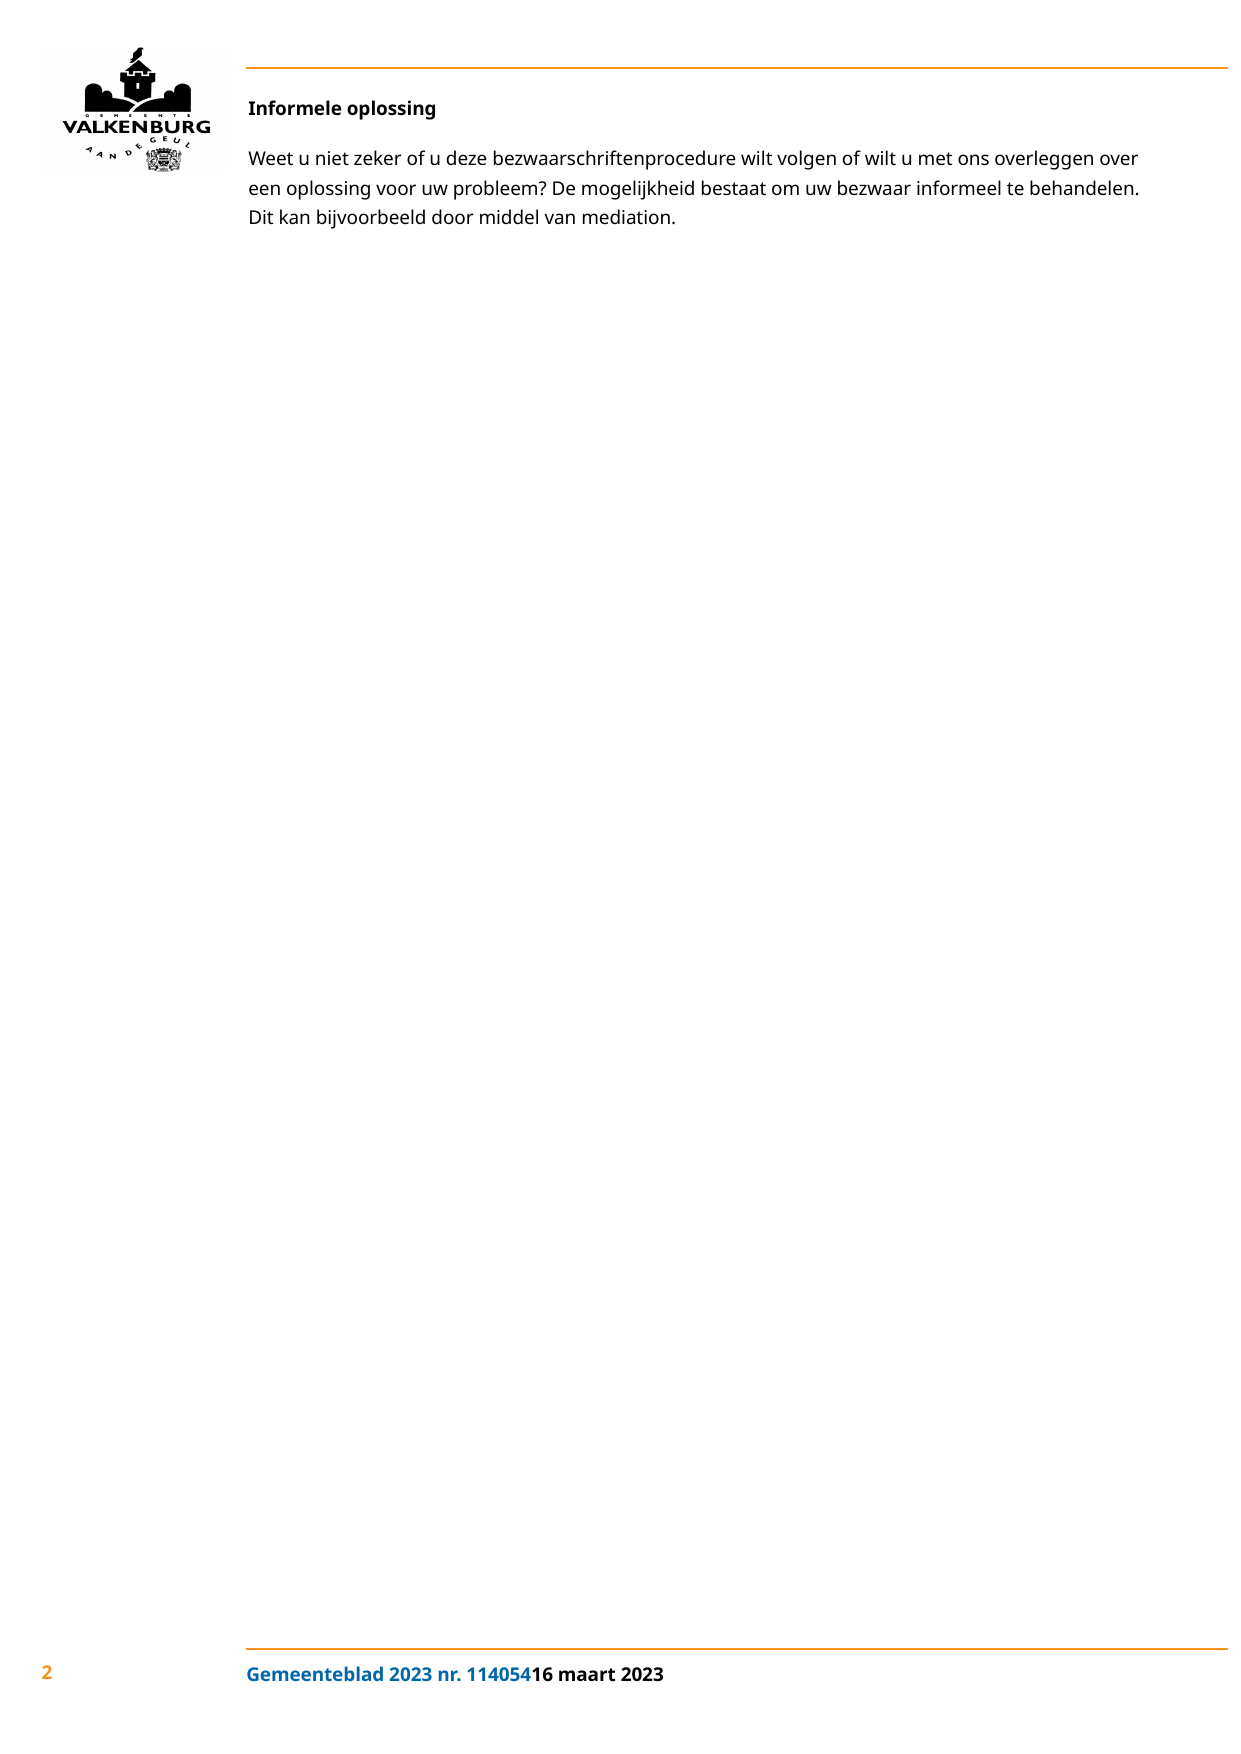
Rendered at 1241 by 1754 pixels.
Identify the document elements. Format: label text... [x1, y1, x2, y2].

picture [41, 47, 231, 172]
text Weet u niet zeker of u deze bezwaarschriftenprocedure wilt volgen of wilt u met ons overleggen over een oplossing voor uw probleem? De mogelijkheid bestaat om uw bezwaar informeel te behandelen. Dit kan bijvoorbeeld door middel van mediation. [248, 145, 1152, 230]
text Informele oplossing [248, 95, 1152, 121]
